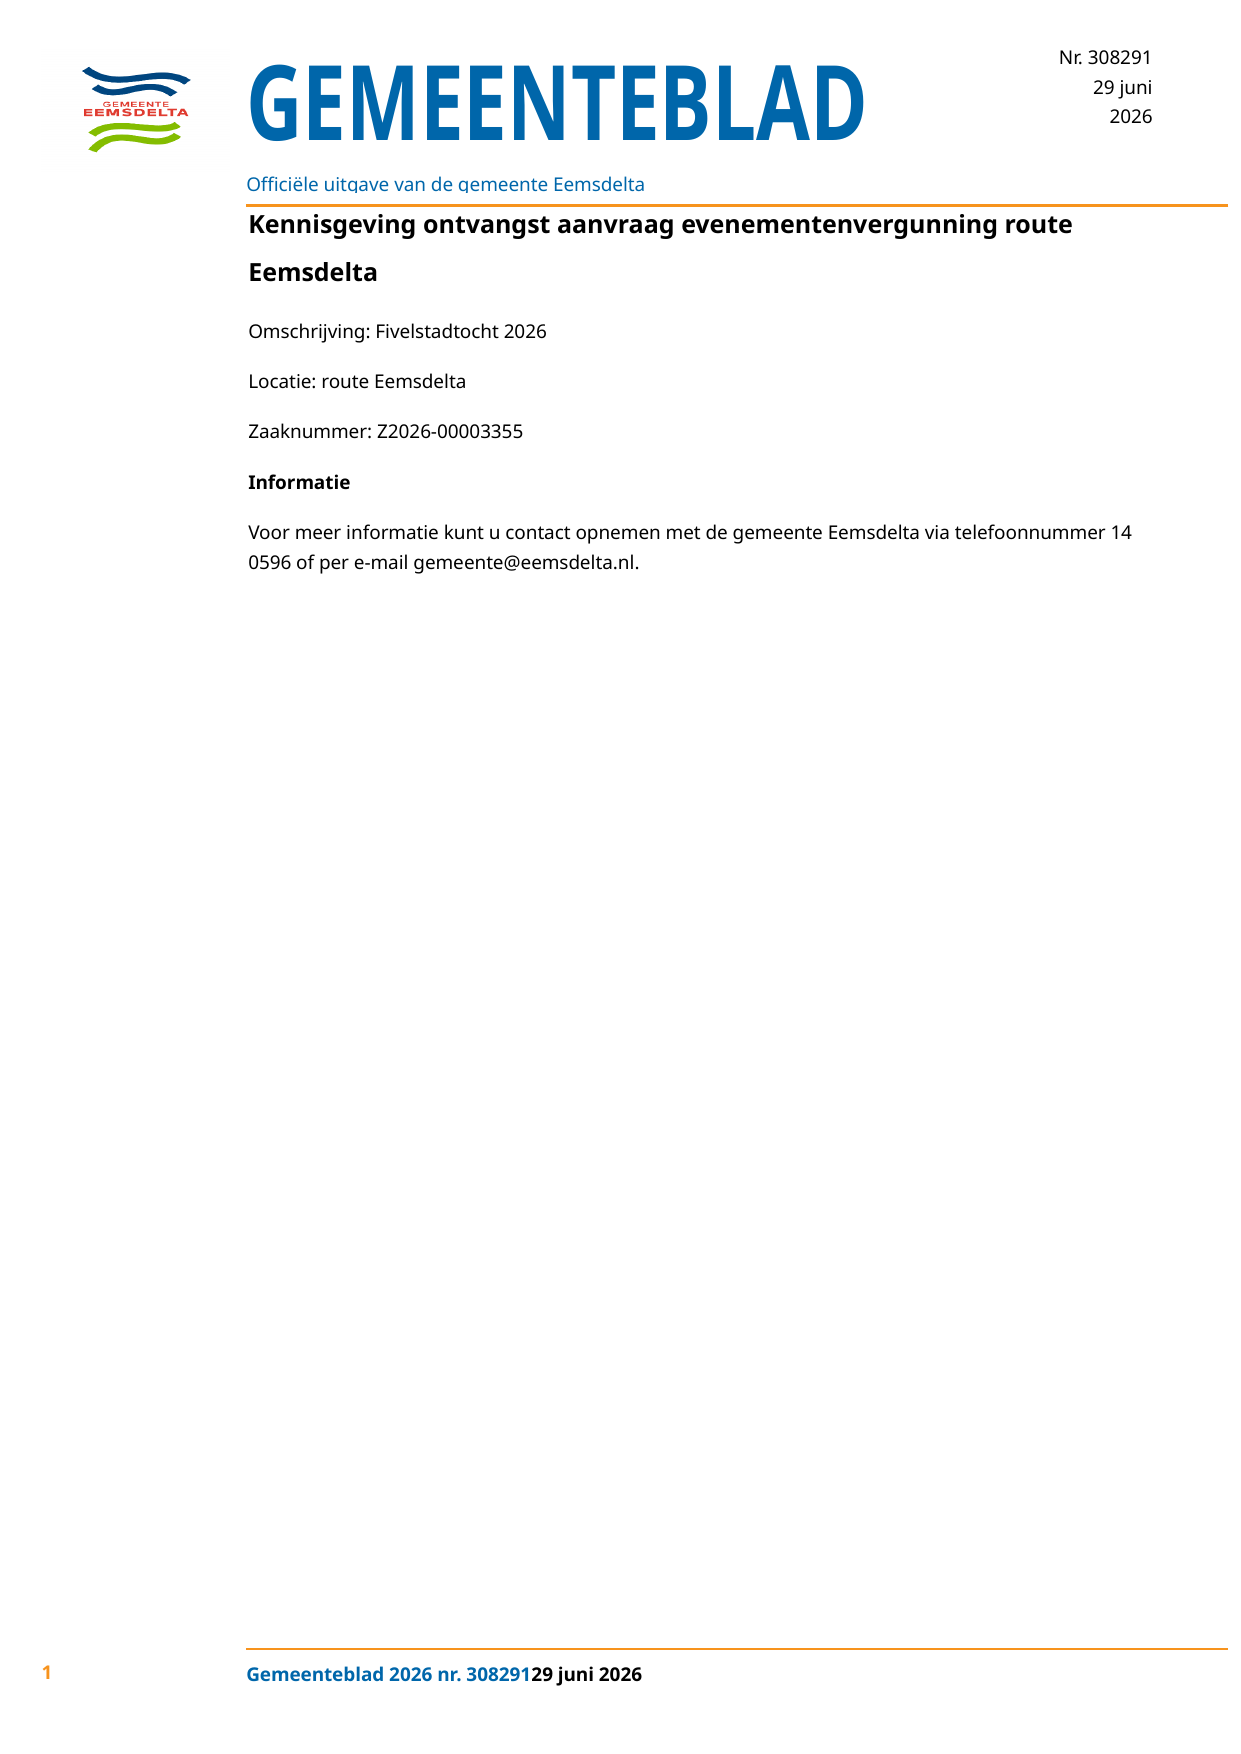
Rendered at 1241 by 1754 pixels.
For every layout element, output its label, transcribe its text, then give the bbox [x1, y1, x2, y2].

text Locatie: route Eemsdelta [248, 368, 1152, 394]
text Kennisgeving ontvangst aanvraag evenementenvergunning route Eemsdelta [248, 207, 1152, 288]
text Omschrijving: Fivelstadtocht 2026 [248, 318, 1152, 344]
text Informatie [248, 469, 1152, 495]
text Voor meer informatie kunt u contact opnemen met de gemeente Eemsdelta via telefoonnummer 14 0596 of per e-mail gemeente@eemsdelta.nl. [248, 519, 1152, 575]
picture [41, 47, 231, 172]
text Zaaknummer: Z2026-00003355 [248, 419, 1152, 444]
